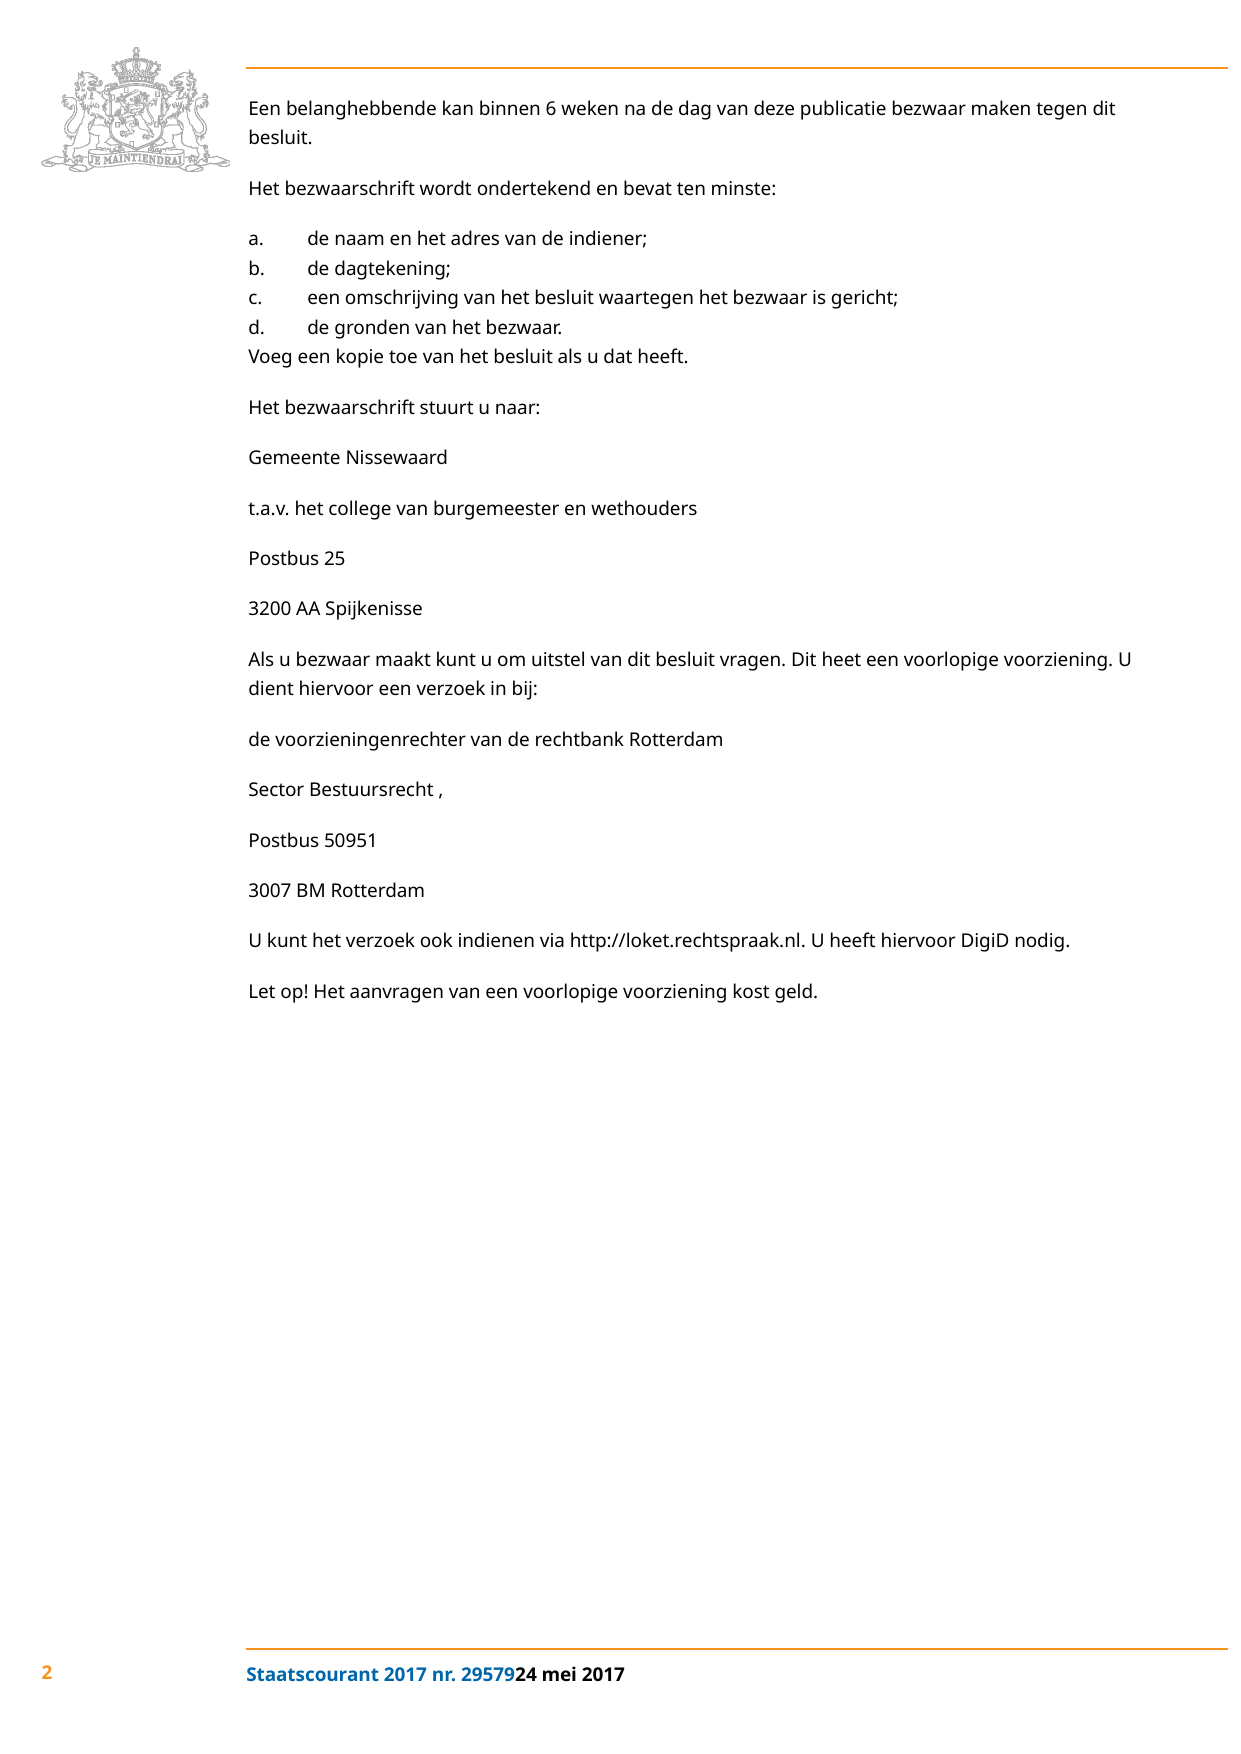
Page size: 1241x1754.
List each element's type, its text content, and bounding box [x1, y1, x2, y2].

text 3007 BM Rotterdam [248, 877, 1152, 903]
text U kunt het verzoek ook indienen via http://loket.rechtspraak.nl. U heeft hiervoor DigiD nodig. [248, 928, 1152, 953]
text t.a.v. het college van burgemeester en wethouders [248, 495, 1152, 521]
list de gronden van het bezwaar. [248, 314, 1152, 340]
list de naam en het adres van de indiener; [248, 225, 1152, 251]
text Het bezwaarschrift stuurt u naar: [248, 394, 1152, 420]
list een omschrijving van het besluit waartegen het bezwaar is gericht; [248, 284, 1152, 310]
text Voeg een kopie toe van het besluit als u dat heeft. [248, 343, 1152, 369]
text Postbus 50951 [248, 827, 1152, 853]
text Postbus 25 [248, 545, 1152, 571]
text Gemeente Nissewaard [248, 444, 1152, 470]
text Het bezwaarschrift wordt ondertekend en bevat ten minste: [248, 175, 1152, 201]
text Sector Bestuursrecht , [248, 776, 1152, 802]
text 3200 AA Spijkenisse [248, 596, 1152, 621]
text Let op! Het aanvragen van een voorlopige voorziening kost geld. [248, 978, 1152, 1004]
text Als u bezwaar maakt kunt u om uitstel van dit besluit vragen. Dit heet een voorlopige voorziening. U dient hiervoor een verzoek in bij: [248, 646, 1152, 701]
picture [41, 47, 231, 172]
list de dagtekening; [248, 255, 1152, 281]
text Een belanghebbende kan binnen 6 weken na de dag van deze publicatie bezwaar maken tegen dit besluit. [248, 95, 1152, 150]
text de voorzieningenrechter van de rechtbank Rotterdam [248, 726, 1152, 752]
